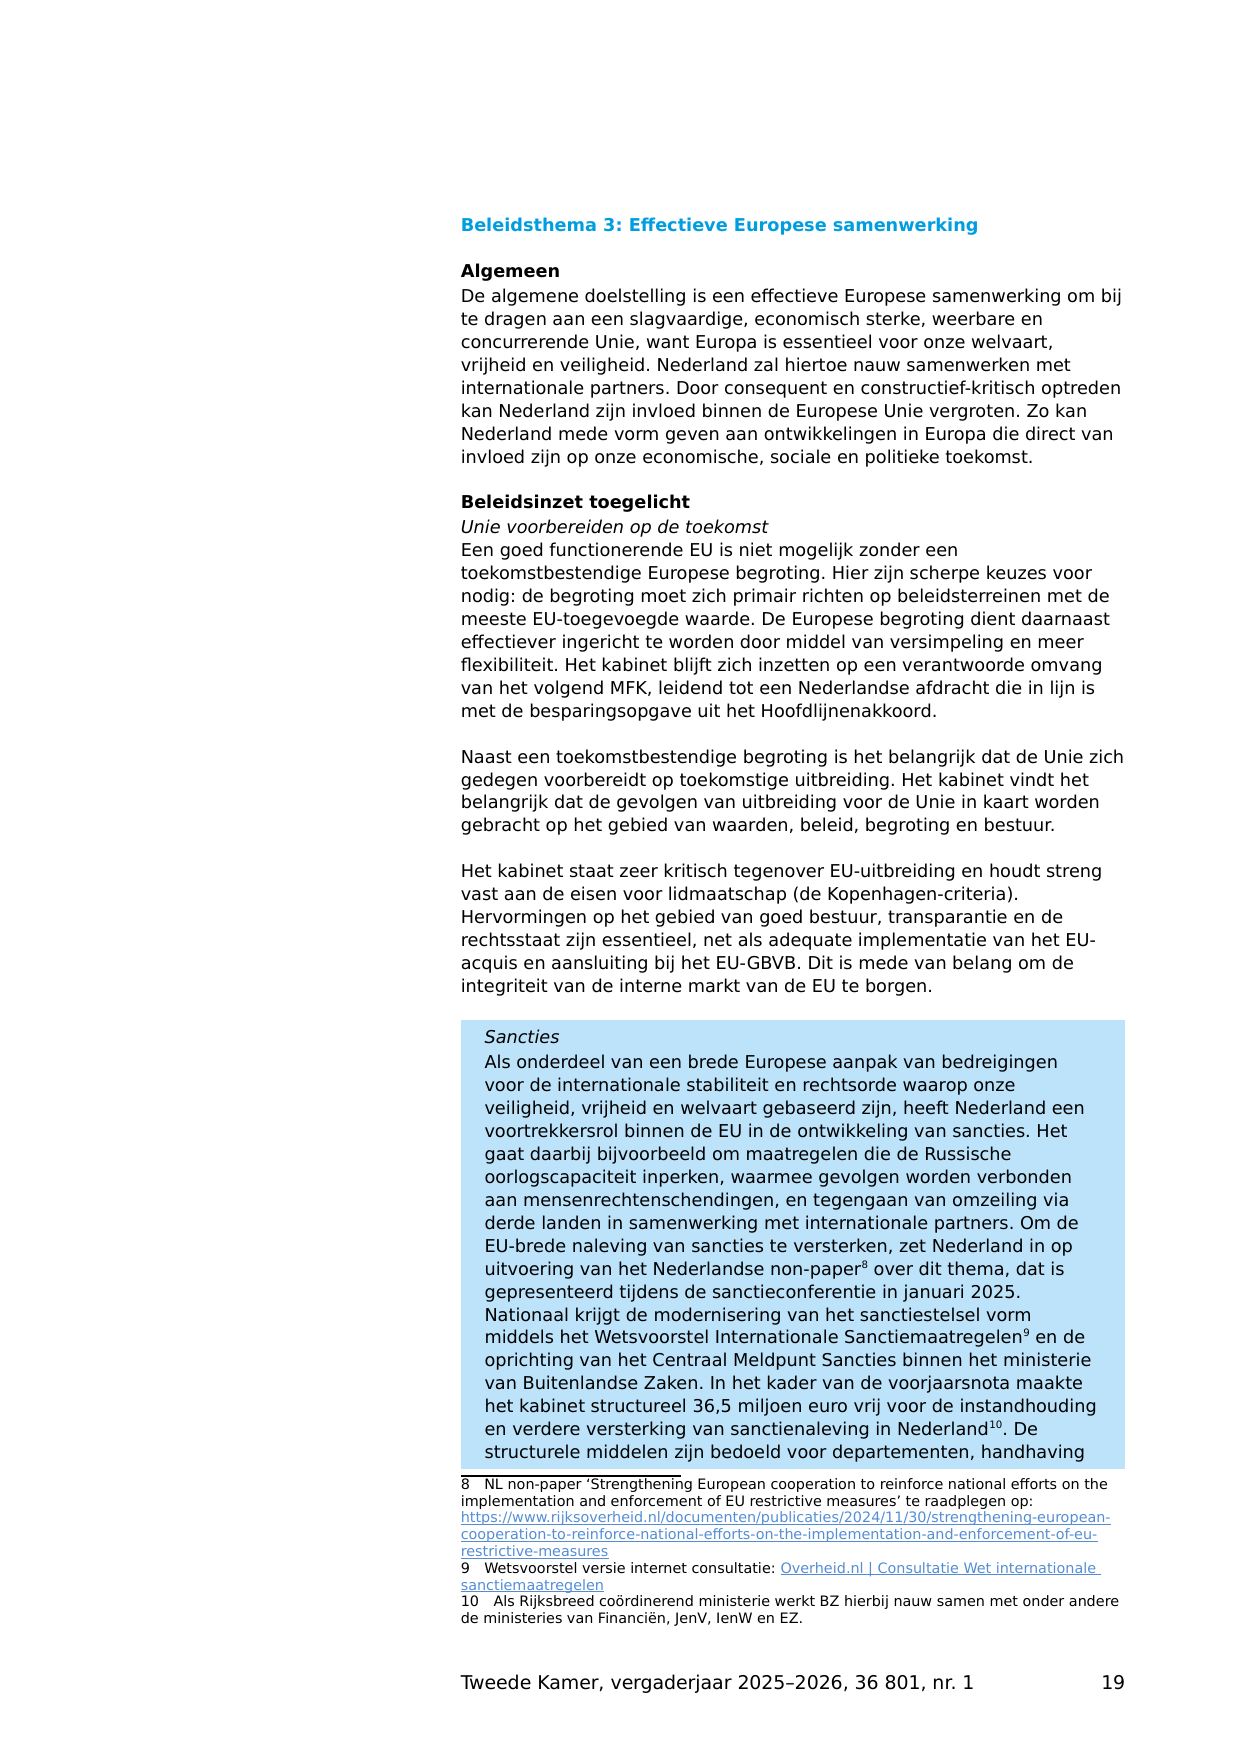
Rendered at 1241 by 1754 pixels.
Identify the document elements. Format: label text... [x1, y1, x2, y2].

title Beleidsthema 3: Effectieve Europese samenwerking [461, 213, 1125, 236]
text Unie voorbereiden op de toekomst Een goed functionerende EU is niet mogelijk zonder een toekomstbestendige Europese begroting. Hier zijn scherpe keuzes voor nodig: de begroting moet zich primair richten op beleidsterreinen met de meeste EU-toegevoegde waarde. De Europese begroting dient daarnaast effectiever ingericht te worden door middel van versimpeling en meer flexibiliteit. Het kabinet blijft zich inzetten op een verantwoorde omvang van het volgend MFK, leidend tot een Nederlandse afdracht die in lijn is met de besparingsopgave uit het Hoofdlijnenakkoord. [461, 516, 1125, 722]
table_header Sancties Als onderdeel van een brede Europese aanpak van bedreigingen voor de internationale stabiliteit en rechtsorde waarop onze veiligheid, vrijheid en welvaart gebaseerd zijn, heeft Nederland een voortrekkersrol binnen de EU in de ontwikkeling van sancties. Het gaat daarbij bijvoorbeeld om maatregelen die de Russische oorlogscapaciteit inperken, waarmee gevolgen worden verbonden aan mensenrechtenschendingen, en tegengaan van omzeiling via derde landen in samenwerking met internationale partners. Om de EU-brede naleving van sancties te versterken, zet Nederland in op uitvoering van het Nederlandse non-paper over dit thema, dat is gepresenteerd tijdens de sanctieconferentie in januari 2025. Nationaal krijgt de modernisering van het sanctiestelsel vorm middels het Wetsvoorstel Internationale Sanctiemaatregelen en de oprichting van het Centraal Meldpunt Sancties binnen het ministerie van Buitenlandse Zaken. In het kader van de voorjaarsnota maakte het kabinet structureel 36,5 miljoen euro vrĳ voor de instandhouding en verdere versterking van sanctienaleving in Nederland. De structurele middelen zijn bedoeld voor departementen, handhaving [461, 1020, 1125, 1469]
text Beleidsinzet toegelicht [461, 491, 1125, 513]
text De algemene doelstelling is een effectieve Europese samenwerking om bij te dragen aan een slagvaardige, economisch sterke, weerbare en concurrerende Unie, want Europa is essentieel voor onze welvaart, vrijheid en veiligheid. Nederland zal hiertoe nauw samenwerken met internationale partners. Door consequent en constructief-kritisch optreden kan Nederland zijn invloed binnen de Europese Unie vergroten. Zo kan Nederland mede vorm geven aan ontwikkelingen in Europa die direct van invloed zijn op onze economische, sociale en politieke toekomst. [461, 284, 1125, 468]
text Naast een toekomstbestendige begroting is het belangrijk dat de Unie zich gedegen voorbereidt op toekomstige uitbreiding. Het kabinet vindt het belangrijk dat de gevolgen van uitbreiding voor de Unie in kaart worden gebracht op het gebied van waarden, beleid, begroting en bestuur. [461, 745, 1125, 836]
text Algemeen [461, 259, 1125, 282]
text Het kabinet staat zeer kritisch tegenover EU-uitbreiding en houdt streng vast aan de eisen voor lidmaatschap (de Kopenhagen-criteria). Hervormingen op het gebied van goed bestuur, transparantie en de rechtsstaat zijn essentieel, net als adequate implementatie van het EU-acquis en aansluiting bij het EU-GBVB. Dit is mede van belang om de integriteit van de interne markt van de EU te borgen. [461, 859, 1125, 997]
